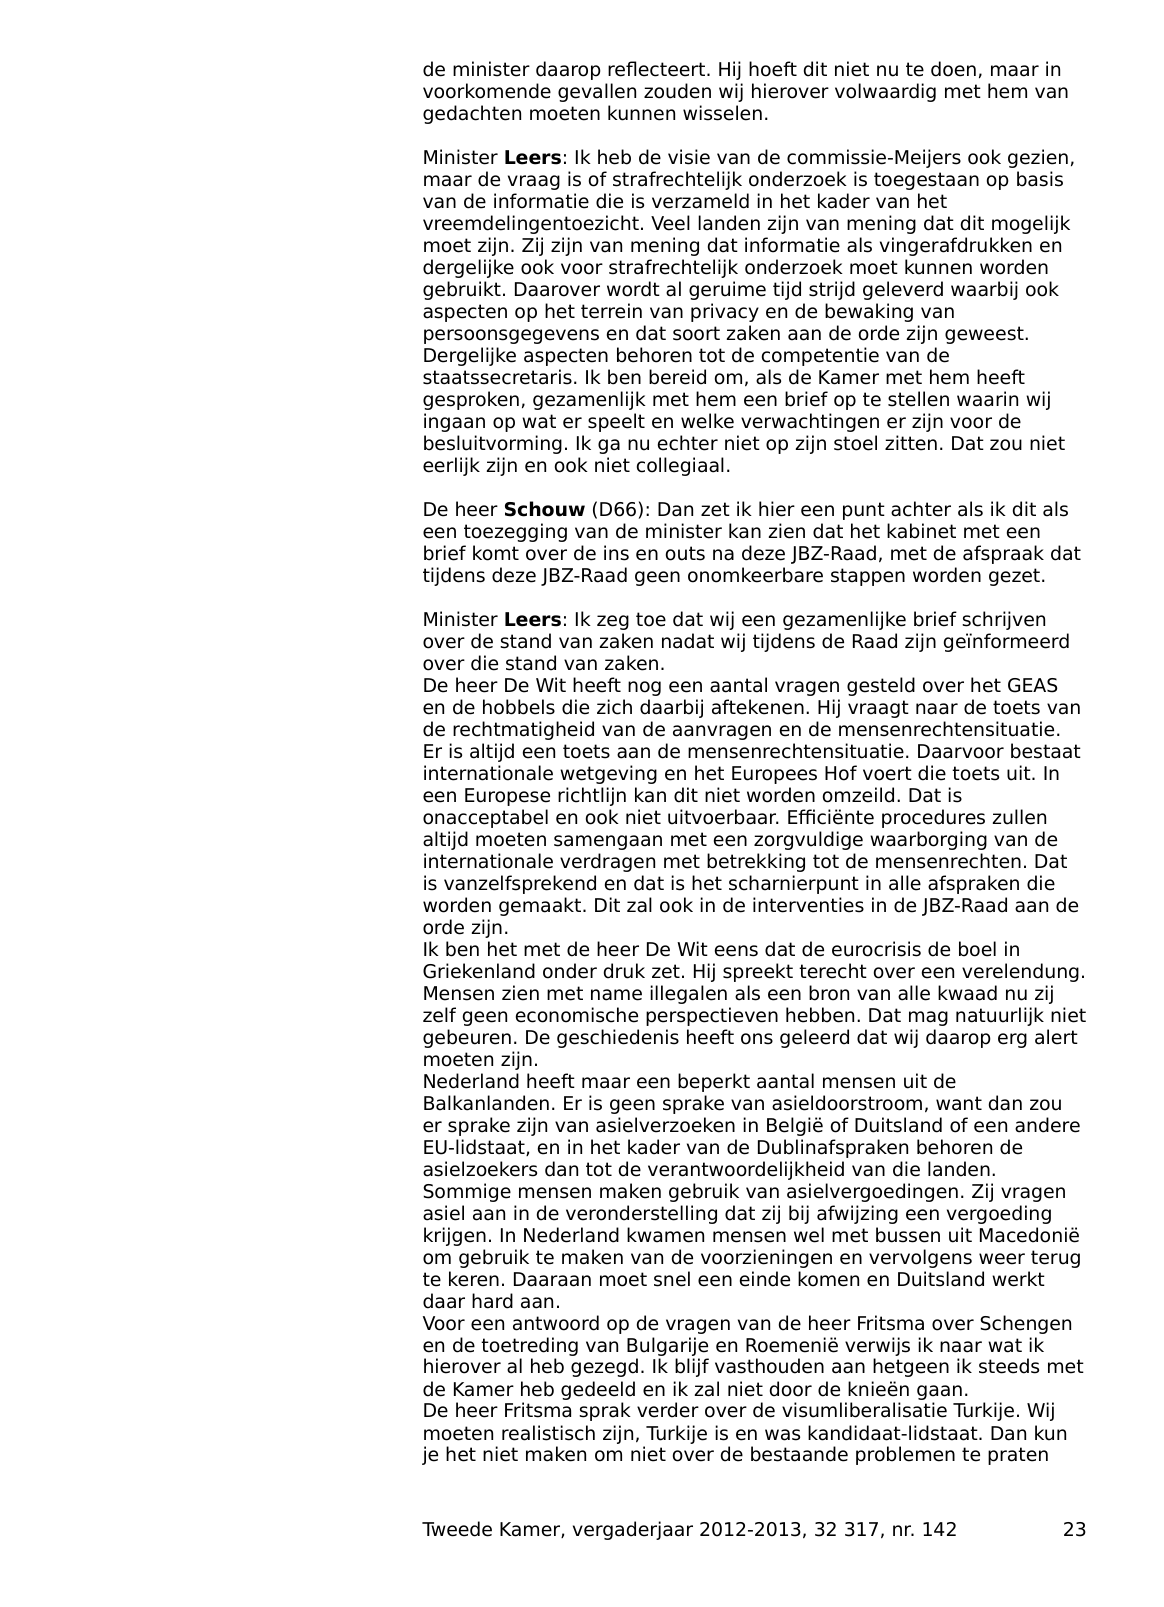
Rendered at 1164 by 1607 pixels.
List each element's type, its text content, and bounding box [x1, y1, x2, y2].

text De heer Fritsma sprak verder over de visumliberalisatie Turkije. Wij moeten realistisch zijn, Turkije is en was kandidaat-lidstaat. Dan kun je het niet maken om niet over de bestaande problemen te praten [422, 1400, 1087, 1466]
text Minister Leers: Ik zeg toe dat wij een gezamenlijke brief schrijven over de stand van zaken nadat wij tijdens de Raad zijn geïnformeerd over die stand van zaken. [422, 609, 1087, 675]
text Nederland heeft maar een beperkt aantal mensen uit de Balkanlanden. Er is geen sprake van asieldoorstroom, want dan zou er sprake zijn van asielverzoeken in België of Duitsland of een andere EU-lidstaat, en in het kader van de Dublinafspraken behoren de asielzoekers dan tot de verantwoordelijkheid van die landen. Sommige mensen maken gebruik van asielvergoedingen. Zij vragen asiel aan in de veronderstelling dat zij bij afwijzing een vergoeding krijgen. In Nederland kwamen mensen wel met bussen uit Macedonië om gebruik te maken van de voorzieningen en vervolgens weer terug te keren. Daaraan moet snel een einde komen en Duitsland werkt daar hard aan. [422, 1071, 1087, 1312]
text Ik ben het met de heer De Wit eens dat de eurocrisis de boel in Griekenland onder druk zet. Hij spreekt terecht over een verelendung. Mensen zien met name illegalen als een bron van alle kwaad nu zij zelf geen economische perspectieven hebben. Dat mag natuurlijk niet gebeuren. De geschiedenis heeft ons geleerd dat wij daarop erg alert moeten zijn. [422, 939, 1087, 1071]
text Minister Leers: Ik heb de visie van de commissie-Meijers ook gezien, maar de vraag is of strafrechtelijk onderzoek is toegestaan op basis van de informatie die is verzameld in het kader van het vreemdelingentoezicht. Veel landen zijn van mening dat dit mogelijk moet zijn. Zij zijn van mening dat informatie als vingerafdrukken en dergelijke ook voor strafrechtelijk onderzoek moet kunnen worden gebruikt. Daarover wordt al geruime tijd strijd geleverd waarbij ook aspecten op het terrein van privacy en de bewaking van persoonsgegevens en dat soort zaken aan de orde zijn geweest. Dergelijke aspecten behoren tot de competentie van de staatssecretaris. Ik ben bereid om, als de Kamer met hem heeft gesproken, gezamenlijk met hem een brief op te stellen waarin wij ingaan op wat er speelt en welke verwachtingen er zijn voor de besluitvorming. Ik ga nu echter niet op zijn stoel zitten. Dat zou niet eerlijk zijn en ook niet collegiaal. [422, 147, 1087, 477]
text Voor een antwoord op de vragen van de heer Fritsma over Schengen en de toetreding van Bulgarije en Roemenië verwijs ik naar wat ik hierover al heb gezegd. Ik blijf vasthouden aan hetgeen ik steeds met de Kamer heb gedeeld en ik zal niet door de knieën gaan. [422, 1312, 1087, 1400]
text de minister daarop reflecteert. Hij hoeft dit niet nu te doen, maar in voorkomende gevallen zouden wij hierover volwaardig met hem van gedachten moeten kunnen wisselen. [422, 59, 1087, 125]
text De heer Schouw (D66): Dan zet ik hier een punt achter als ik dit als een toezegging van de minister kan zien dat het kabinet met een brief komt over de ins en outs na deze JBZ-Raad, met de afspraak dat tijdens deze JBZ-Raad geen onomkeerbare stappen worden gezet. [422, 499, 1087, 587]
text De heer De Wit heeft nog een aantal vragen gesteld over het GEAS en de hobbels die zich daarbij aftekenen. Hij vraagt naar de toets van de rechtmatigheid van de aanvragen en de mensenrechtensituatie. Er is altijd een toets aan de mensenrechtensituatie. Daarvoor bestaat internationale wetgeving en het Europees Hof voert die toets uit. In een Europese richtlijn kan dit niet worden omzeild. Dat is onacceptabel en ook niet uitvoerbaar. Efficiënte procedures zullen altijd moeten samengaan met een zorgvuldige waarborging van de internationale verdragen met betrekking tot de mensenrechten. Dat is vanzelfsprekend en dat is het scharnierpunt in alle afspraken die worden gemaakt. Dit zal ook in de interventies in de JBZ-Raad aan de orde zijn. [422, 675, 1087, 939]
